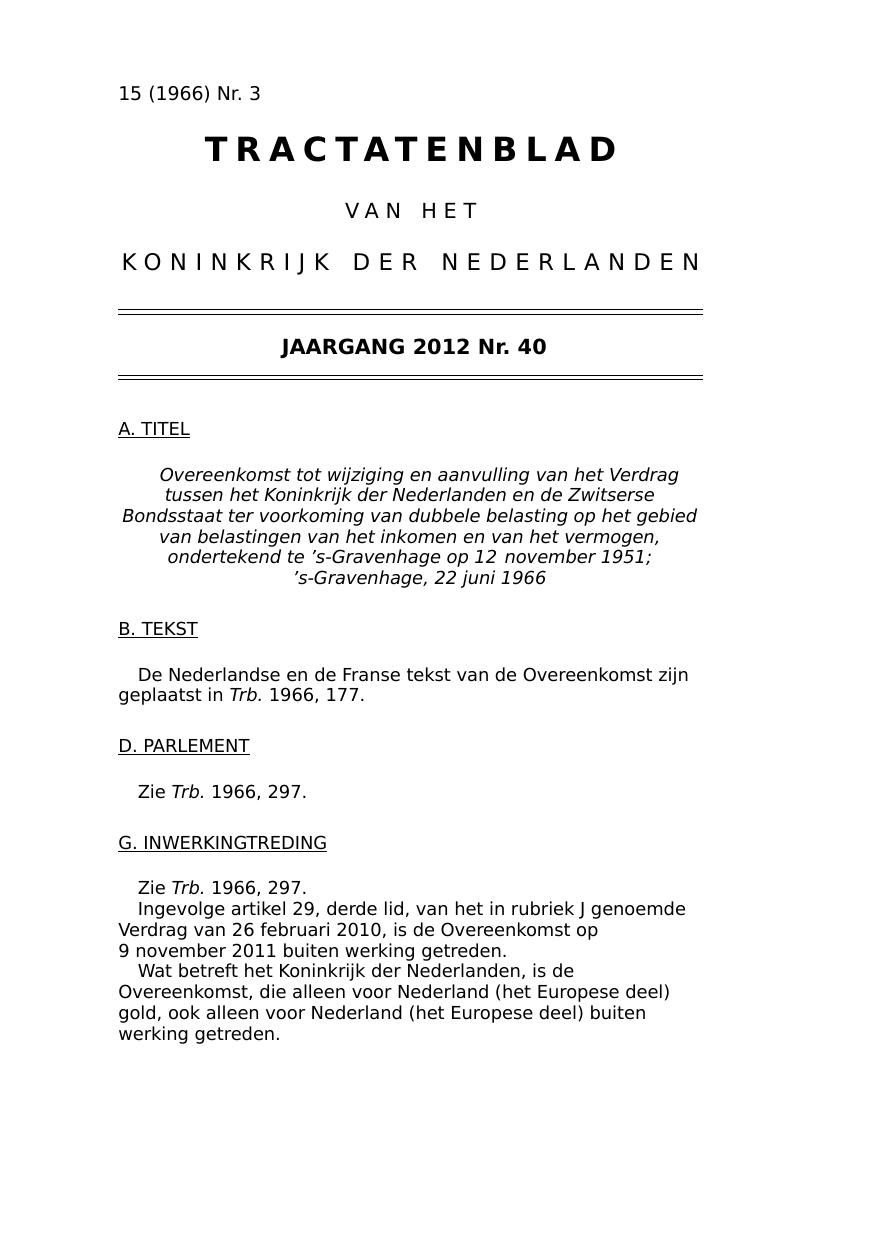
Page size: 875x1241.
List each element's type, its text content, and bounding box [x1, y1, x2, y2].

text Ingevolge artikel 29, derde lid, van het in rubriek J genoemde Verdrag van 26 februari 2010, is de Overeenkomst op 9 november 2011 buiten werking getreden. [118, 899, 703, 961]
text Zie Trb. 1966, 297. [118, 782, 703, 802]
text Wat betreft het Koninkrijk der Nederlanden, is de Overeenkomst, die alleen voor Nederland (het Europese deel) gold, ook alleen voor Nederland (het Europese deel) buiten werking getreden. [118, 961, 703, 1044]
subtitle D. PARLEMENT [118, 736, 703, 757]
subtitle B. TEKST [118, 619, 703, 639]
text TRACTATENBLAD [118, 130, 703, 169]
text JAARGANG 2012 Nr. 40 [118, 335, 703, 359]
text KONINKRIJK DER NEDERLANDEN [118, 249, 703, 276]
text 15 (1966) Nr. 3 [118, 83, 703, 105]
text VAN HET [118, 199, 703, 223]
subtitle G. INWERKINGTREDING [118, 832, 703, 853]
subtitle A. TITEL [118, 419, 703, 439]
text ’s-Gravenhage, 22 juni 1966 [118, 568, 703, 589]
text Overeenkomst tot wijziging en aanvulling van het Verdrag tussen het Koninkrijk der Nederlanden en de Zwitserse Bondsstaat ter voorkoming van dubbele belasting op het gebied van belastingen van het inkomen en van het vermogen, ondertekend te ’s-Gravenhage op 12 november 1951; [118, 464, 703, 568]
text De Nederlandse en de Franse tekst van de Overeenkomst zijn geplaatst in Trb. 1966, 177. [118, 664, 703, 706]
text Zie Trb. 1966, 297. [118, 878, 703, 899]
